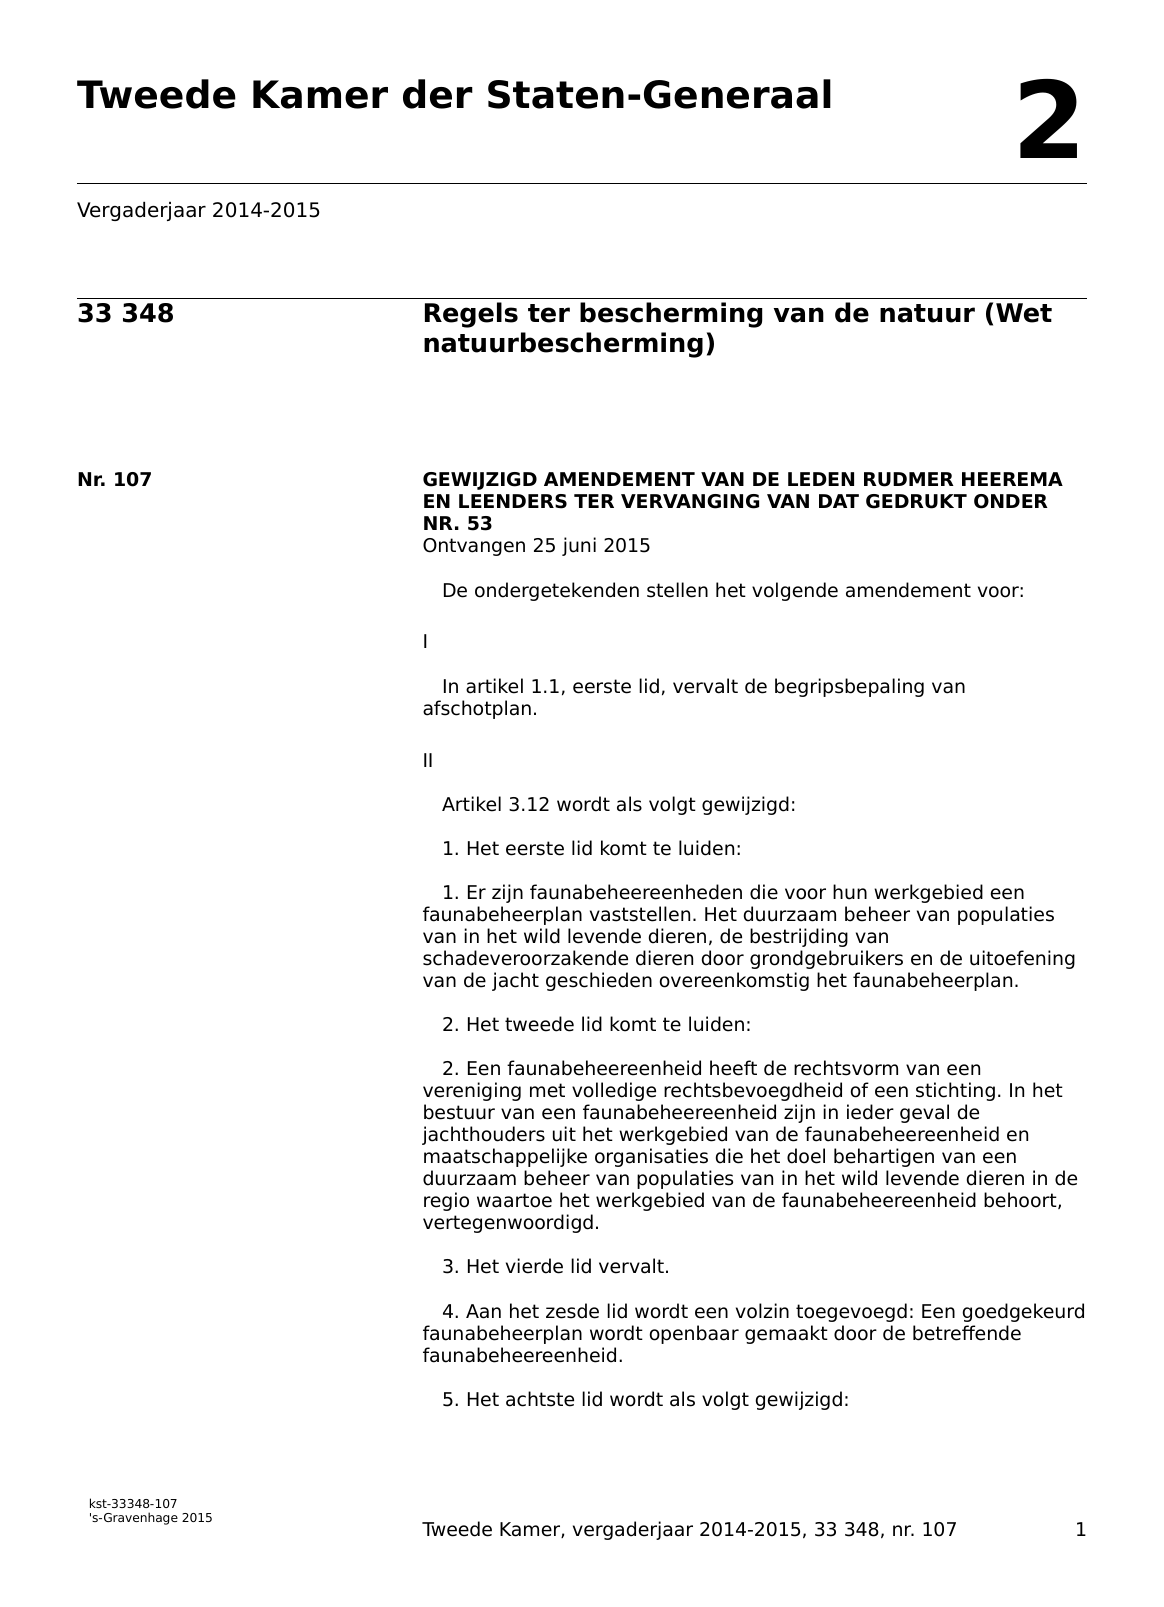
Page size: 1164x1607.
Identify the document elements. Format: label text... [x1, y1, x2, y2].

text Ontvangen 25 juni 2015 [422, 535, 1087, 557]
subtitle I [422, 631, 1087, 653]
subtitle II [422, 749, 1087, 772]
text kst-33348-107 [88, 1497, 323, 1511]
text 's-Gravenhage 2015 [88, 1511, 323, 1525]
text 1. Er zijn faunabeheereenheden die voor hun werkgebied een faunabeheerplan vaststellen. Het duurzaam beheer van populaties van in het wild levende dieren, de bestrijding van schadeveroorzakende dieren door grondgebruikers en de uitoefening van de jacht geschieden overeenkomstig het faunabeheerplan. [422, 882, 1087, 992]
text 1. Het eerste lid komt te luiden: [422, 838, 1087, 860]
table_header 2 [886, 59, 1087, 183]
text De ondergetekenden stellen het volgende amendement voor: [422, 579, 1087, 601]
text 4. Aan het zesde lid wordt een volzin toegevoegd: Een goedgekeurd faunabeheerplan wordt openbaar gemaakt door de betreffende faunabeheereenheid. [422, 1301, 1087, 1366]
subtitle 33 348 Regels ter bescherming van de natuur (Wet natuurbescherming) [77, 299, 1087, 358]
text Artikel 3.12 wordt als volgt gewijzigd: [422, 794, 1087, 816]
text 5. Het achtste lid wordt als volgt gewijzigd: [422, 1389, 1087, 1411]
text 2. Het tweede lid komt te luiden: [422, 1014, 1087, 1036]
text In artikel 1.1, eerste lid, vervalt de begripsbepaling van afschotplan. [422, 676, 1087, 719]
table_header Tweede Kamer der Staten-Generaal [77, 59, 886, 183]
text 3. Het vierde lid vervalt. [422, 1256, 1087, 1278]
table_cell Vergaderjaar 2014-2015 [77, 184, 1087, 298]
subtitle Nr. 107 GEWIJZIGD AMENDEMENT VAN DE LEDEN RUDMER HEEREMA EN LEENDERS TER VERVANGING VAN DAT GEDRUKT ONDER NR. 53 [77, 469, 1087, 535]
text 2. Een faunabeheereenheid heeft de rechtsvorm van een vereniging met volledige rechtsbevoegdheid of een stichting. In het bestuur van een faunabeheereenheid zijn in ieder geval de jachthouders uit het werkgebied van de faunabeheereenheid en maatschappelijke organisaties die het doel behartigen van een duurzaam beheer van populaties van in het wild levende dieren in de regio waartoe het werkgebied van de faunabeheereenheid behoort, vertegenwoordigd. [422, 1058, 1087, 1234]
